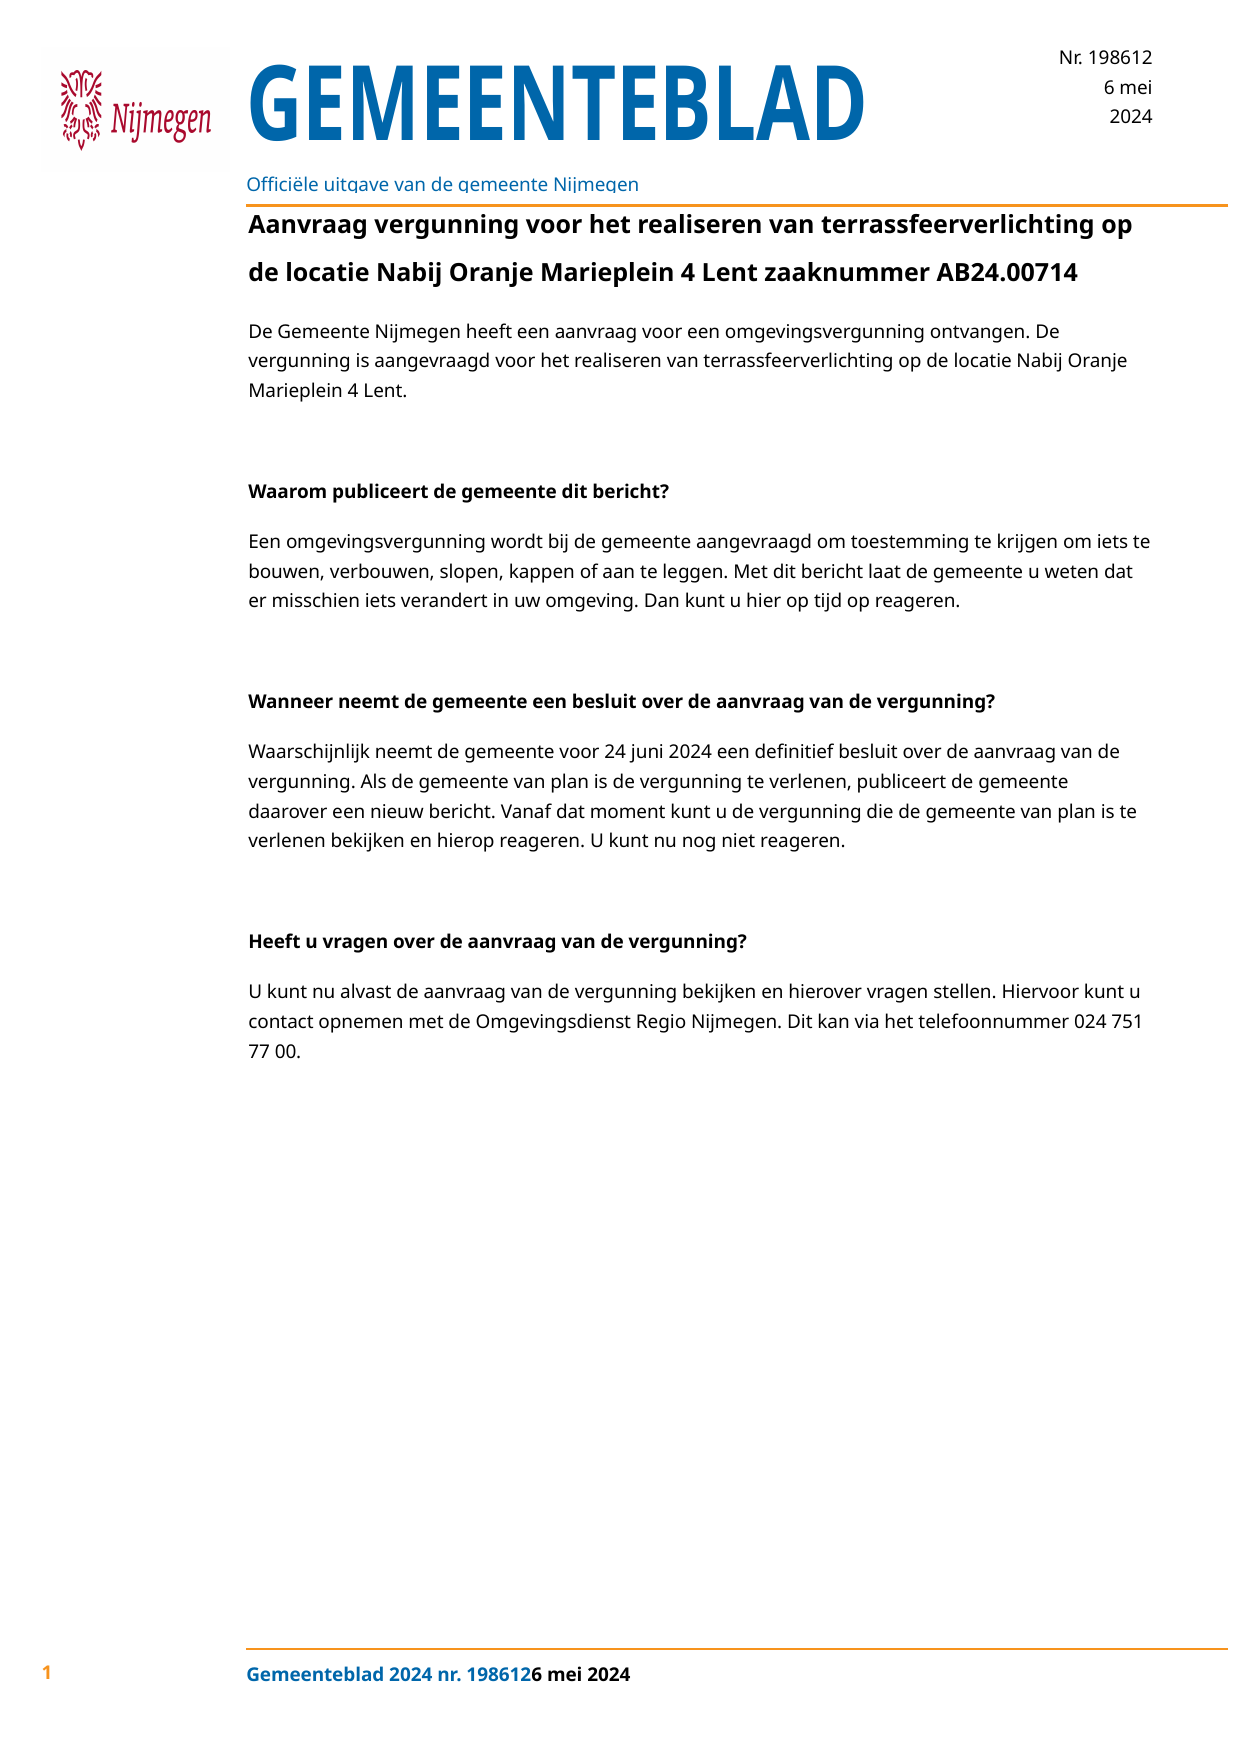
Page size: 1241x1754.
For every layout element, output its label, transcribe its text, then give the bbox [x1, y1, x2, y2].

text Wanneer neemt de gemeente een besluit over de aanvraag van de vergunning? [248, 688, 1152, 714]
text Een omgevingsvergunning wordt bij de gemeente aangevraagd om toestemming te krijgen om iets te bouwen, verbouwen, slopen, kappen of aan te leggen. Met dit bericht laat de gemeente u weten dat er misschien iets verandert in uw omgeving. Dan kunt u hier op tijd op reageren. [248, 528, 1152, 613]
text Aanvraag vergunning voor het realiseren van terrassfeerverlichting op de locatie Nabij Oranje Marieplein 4 Lent zaaknummer AB24.00714 [248, 207, 1152, 288]
text U kunt nu alvast de aanvraag van de vergunning bekijken en hierover vragen stellen. Hiervoor kunt u contact opnemen met de Omgevingsdienst Regio Nijmegen. Dit kan via het telefoonnummer 024 751 77 00. [248, 979, 1152, 1064]
picture [41, 47, 231, 172]
text Waarom publiceert de gemeente dit bericht? [248, 478, 1152, 504]
text De Gemeente Nijmegen heeft een aanvraag voor een omgevingsvergunning ontvangen. De vergunning is aangevraagd voor het realiseren van terrassfeerverlichting op de locatie Nabij Oranje Marieplein 4 Lent. [248, 318, 1152, 403]
text Heeft u vragen over de aanvraag van de vergunning? [248, 928, 1152, 954]
text Waarschijnlijk neemt de gemeente voor 24 juni 2024 een definitief besluit over de aanvraag van de vergunning. Als de gemeente van plan is de vergunning te verlenen, publiceert de gemeente daarover een nieuw bericht. Vanaf dat moment kunt u de vergunning die de gemeente van plan is te verlenen bekijken en hierop reageren. U kunt nu nog niet reageren. [248, 739, 1152, 853]
